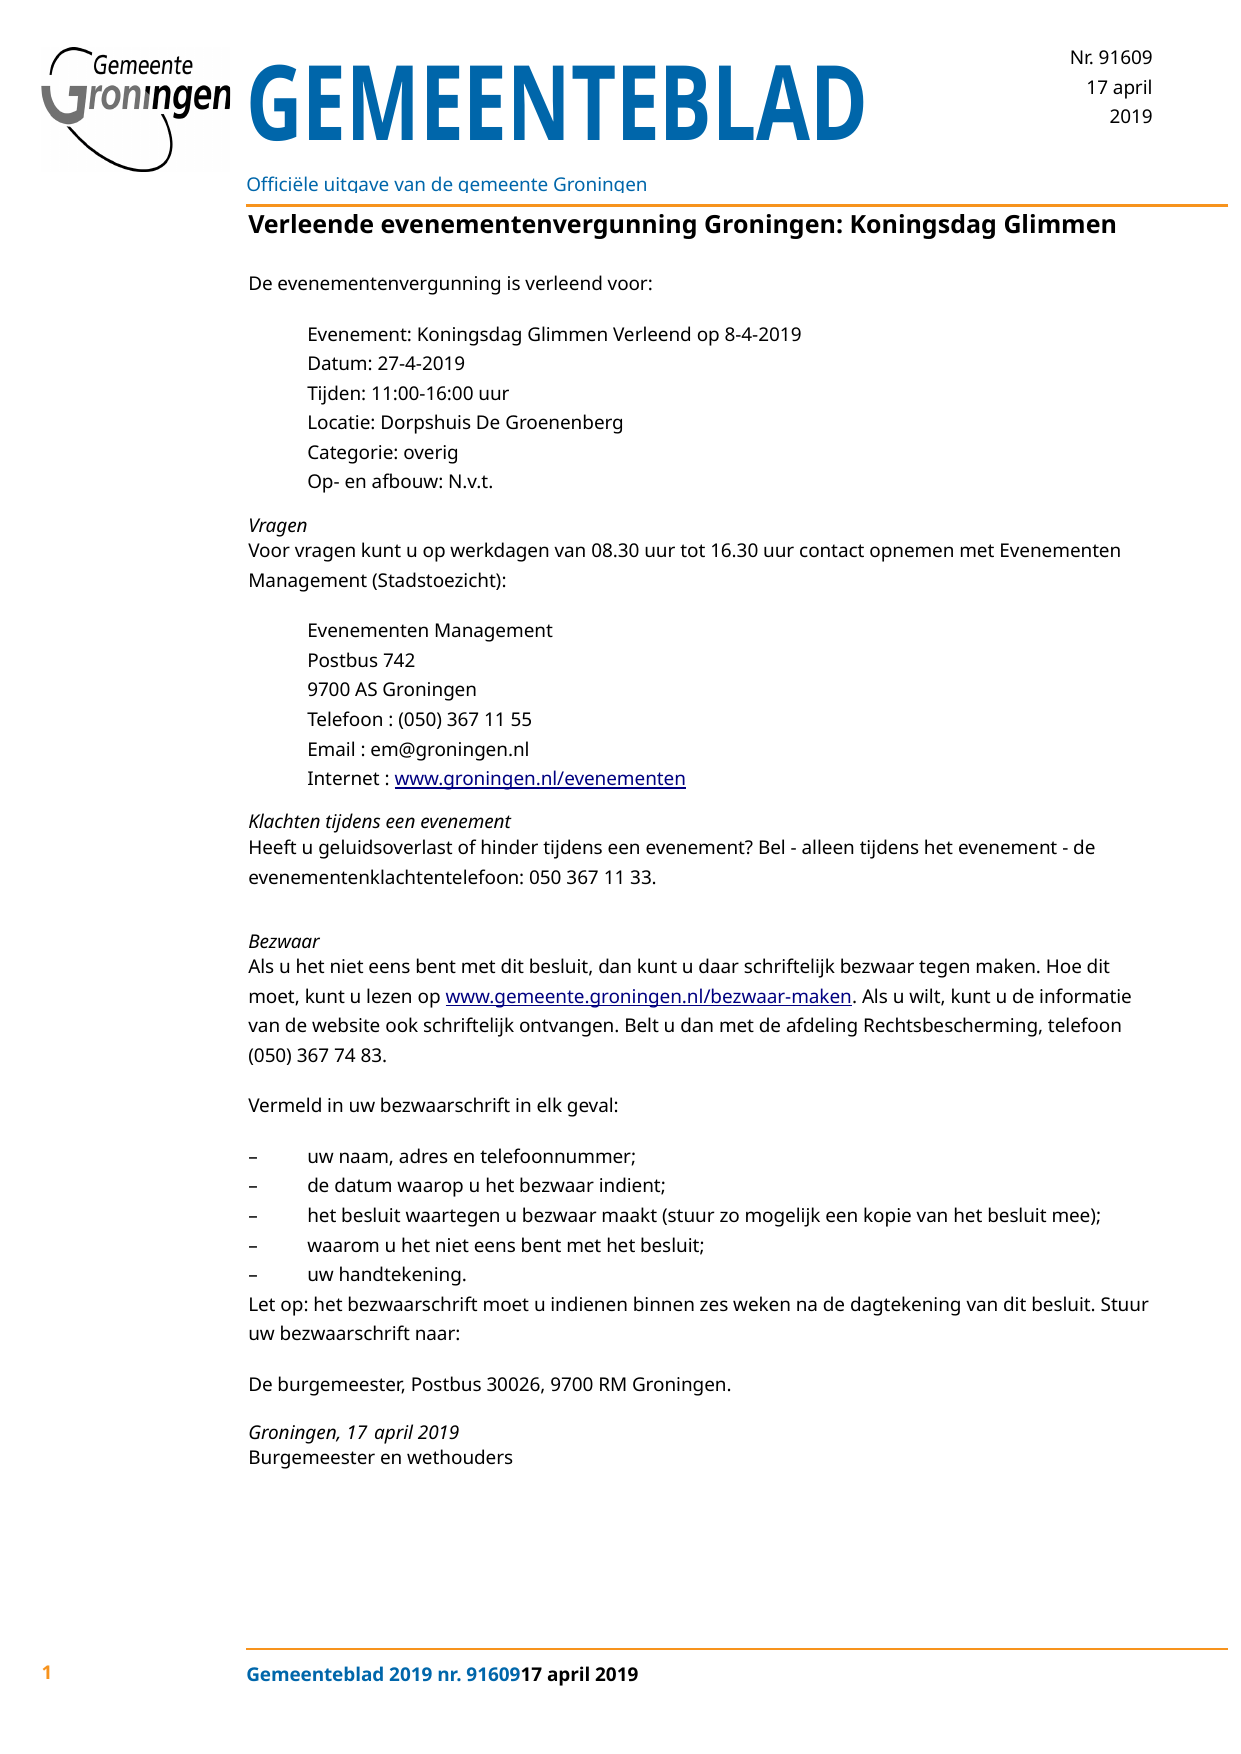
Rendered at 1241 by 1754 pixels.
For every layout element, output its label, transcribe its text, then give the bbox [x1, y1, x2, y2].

list Postbus 742 [248, 647, 1152, 673]
list Internet : www.groningen.nl/evenementen [248, 765, 1152, 791]
text Voor vragen kunt u op werkdagen van 08.30 uur tot 16.30 uur contact opnemen met Evenementen Management (Stadstoezicht): [248, 537, 1152, 593]
list Telefoon : (050) 367 11 55 [248, 706, 1152, 732]
list het besluit waartegen u bezwaar maakt (stuur zo mogelijk een kopie van het besluit mee); [248, 1202, 1152, 1228]
text Let op: het bezwaarschrift moet u indienen binnen zes weken na de dagtekening van dit besluit. Stuur uw bezwaarschrift naar: [248, 1291, 1152, 1346]
list uw naam, adres en telefoonnummer; [248, 1143, 1152, 1169]
text De burgemeester, Postbus 30026, 9700 RM Groningen. [248, 1371, 1152, 1397]
text Verleende evenementenvergunning Groningen: Koningsdag Glimmen [248, 207, 1152, 241]
text Bezwaar [248, 928, 1152, 953]
text Burgemeester en wethouders [248, 1444, 1152, 1470]
list waarom u het niet eens bent met het besluit; [248, 1232, 1152, 1258]
list Evenementen Management [248, 617, 1152, 643]
text De evenementenvergunning is verleend voor: [248, 270, 1152, 296]
list Locatie: Dorpshuis De Groenenberg [248, 409, 1152, 435]
list uw handtekening. [248, 1261, 1152, 1287]
text Groningen, 17 april 2019 [248, 1419, 1152, 1444]
text Vragen [248, 512, 1152, 537]
list Tijden: 11:00-16:00 uur [248, 380, 1152, 406]
list Categorie: overig [248, 439, 1152, 465]
text Als u het niet eens bent met dit besluit, dan kunt u daar schriftelijk bezwaar tegen maken. Hoe dit moet, kunt u lezen op www.gemeente.groningen.nl/bezwaar-maken. Als u wilt, kunt u de informatie van de website ook schriftelijk ontvangen. Belt u dan met de afdeling Rechtsbescherming, telefoon (050) 367 74 83. [248, 953, 1152, 1068]
list Email : em@groningen.nl [248, 736, 1152, 762]
text Vermeld in uw bezwaarschrift in elk geval: [248, 1093, 1152, 1118]
list Op- en afbouw: N.v.t. [248, 469, 1152, 494]
list Evenement: Koningsdag Glimmen Verleend op 8-4-2019 [248, 321, 1152, 346]
picture [41, 47, 231, 172]
list 9700 AS Groningen [248, 677, 1152, 702]
list de datum waarop u het bezwaar indient; [248, 1173, 1152, 1198]
text Klachten tijdens een evenement [248, 808, 1152, 834]
text Heeft u geluidsoverlast of hinder tijdens een evenement? Bel - alleen tijdens het evenement - de evenementenklachtentelefoon: 050 367 11 33. [248, 834, 1152, 889]
list Datum: 27-4-2019 [248, 350, 1152, 376]
